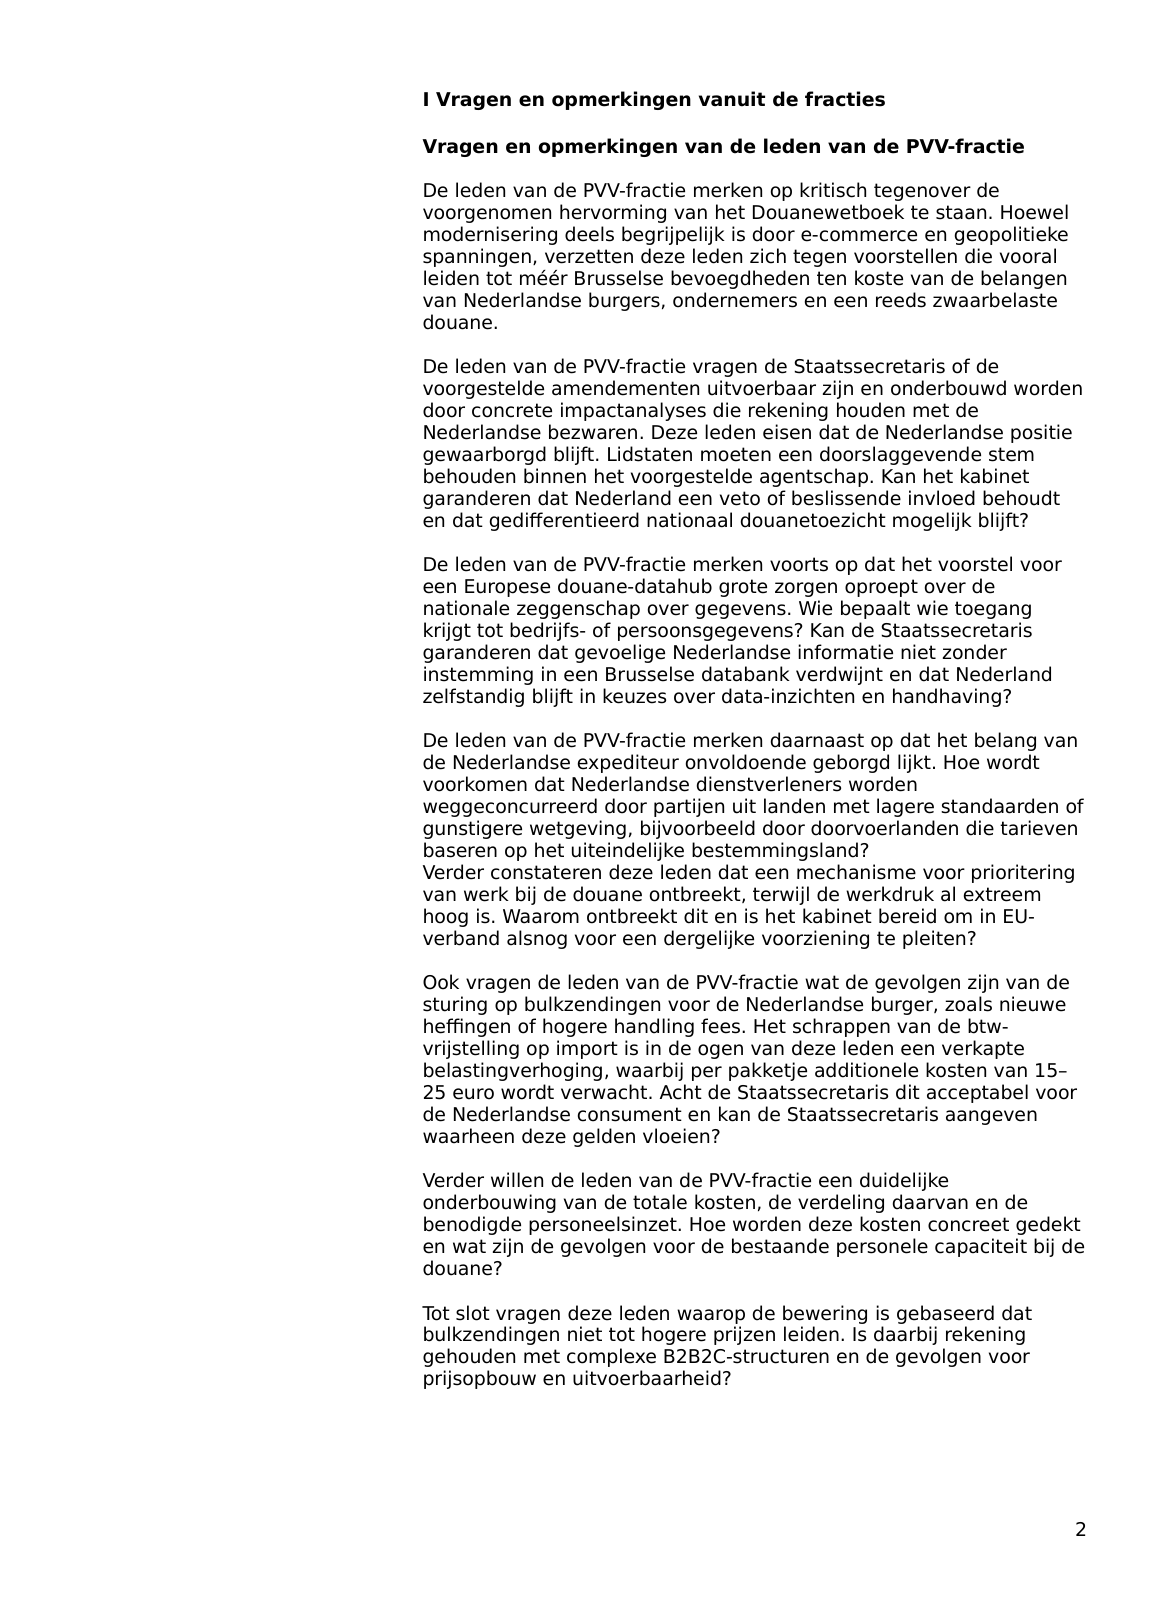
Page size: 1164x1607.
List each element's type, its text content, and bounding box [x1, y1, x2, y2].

subtitle I Vragen en opmerkingen vanuit de fracties [422, 89, 1087, 111]
text De leden van de PVV-fractie merken voorts op dat het voorstel voor een Europese douane-datahub grote zorgen oproept over de nationale zeggenschap over gegevens. Wie bepaalt wie toegang krijgt tot bedrijfs- of persoonsgegevens? Kan de Staatssecretaris garanderen dat gevoelige Nederlandse informatie niet zonder instemming in een Brusselse databank verdwijnt en dat Nederland zelfstandig blijft in keuzes over data-inzichten en handhaving? [422, 554, 1087, 708]
text De leden van de PVV-fractie vragen de Staatssecretaris of de voorgestelde amendementen uitvoerbaar zijn en onderbouwd worden door concrete impactanalyses die rekening houden met de Nederlandse bezwaren. Deze leden eisen dat de Nederlandse positie gewaarborgd blijft. Lidstaten moeten een doorslaggevende stem behouden binnen het voorgestelde agentschap. Kan het kabinet garanderen dat Nederland een veto of beslissende invloed behoudt en dat gedifferentieerd nationaal douanetoezicht mogelijk blijft? [422, 356, 1087, 532]
text Ook vragen de leden van de PVV-fractie wat de gevolgen zijn van de sturing op bulkzendingen voor de Nederlandse burger, zoals nieuwe heffingen of hogere handling fees. Het schrappen van de btw-vrijstelling op import is in de ogen van deze leden een verkapte belastingverhoging, waarbij per pakketje additionele kosten van 15–25 euro wordt verwacht. Acht de Staatssecretaris dit acceptabel voor de Nederlandse consument en kan de Staatssecretaris aangeven waarheen deze gelden vloeien? [422, 972, 1087, 1148]
subtitle Vragen en opmerkingen van de leden van de PVV-fractie [422, 136, 1087, 158]
text Tot slot vragen deze leden waarop de bewering is gebaseerd dat bulkzendingen niet tot hogere prijzen leiden. Is daarbij rekening gehouden met complexe B2B2C-structuren en de gevolgen voor prijsopbouw en uitvoerbaarheid? [422, 1302, 1087, 1390]
text Verder willen de leden van de PVV-fractie een duidelijke onderbouwing van de totale kosten, de verdeling daarvan en de benodigde personeelsinzet. Hoe worden deze kosten concreet gedekt en wat zijn de gevolgen voor de bestaande personele capaciteit bij de douane? [422, 1170, 1087, 1280]
text Verder constateren deze leden dat een mechanisme voor prioritering van werk bij de douane ontbreekt, terwijl de werkdruk al extreem hoog is. Waarom ontbreekt dit en is het kabinet bereid om in EU-verband alsnog voor een dergelijke voorziening te pleiten? [422, 862, 1087, 950]
text De leden van de PVV-fractie merken daarnaast op dat het belang van de Nederlandse expediteur onvoldoende geborgd lijkt. Hoe wordt voorkomen dat Nederlandse dienstverleners worden weggeconcurreerd door partijen uit landen met lagere standaarden of gunstigere wetgeving, bijvoorbeeld door doorvoerlanden die tarieven baseren op het uiteindelijke bestemmingsland? [422, 730, 1087, 862]
text De leden van de PVV-fractie merken op kritisch tegenover de voorgenomen hervorming van het Douanewetboek te staan. Hoewel modernisering deels begrijpelijk is door e-commerce en geopolitieke spanningen, verzetten deze leden zich tegen voorstellen die vooral leiden tot méér Brusselse bevoegdheden ten koste van de belangen van Nederlandse burgers, ondernemers en een reeds zwaarbelaste douane. [422, 180, 1087, 334]
